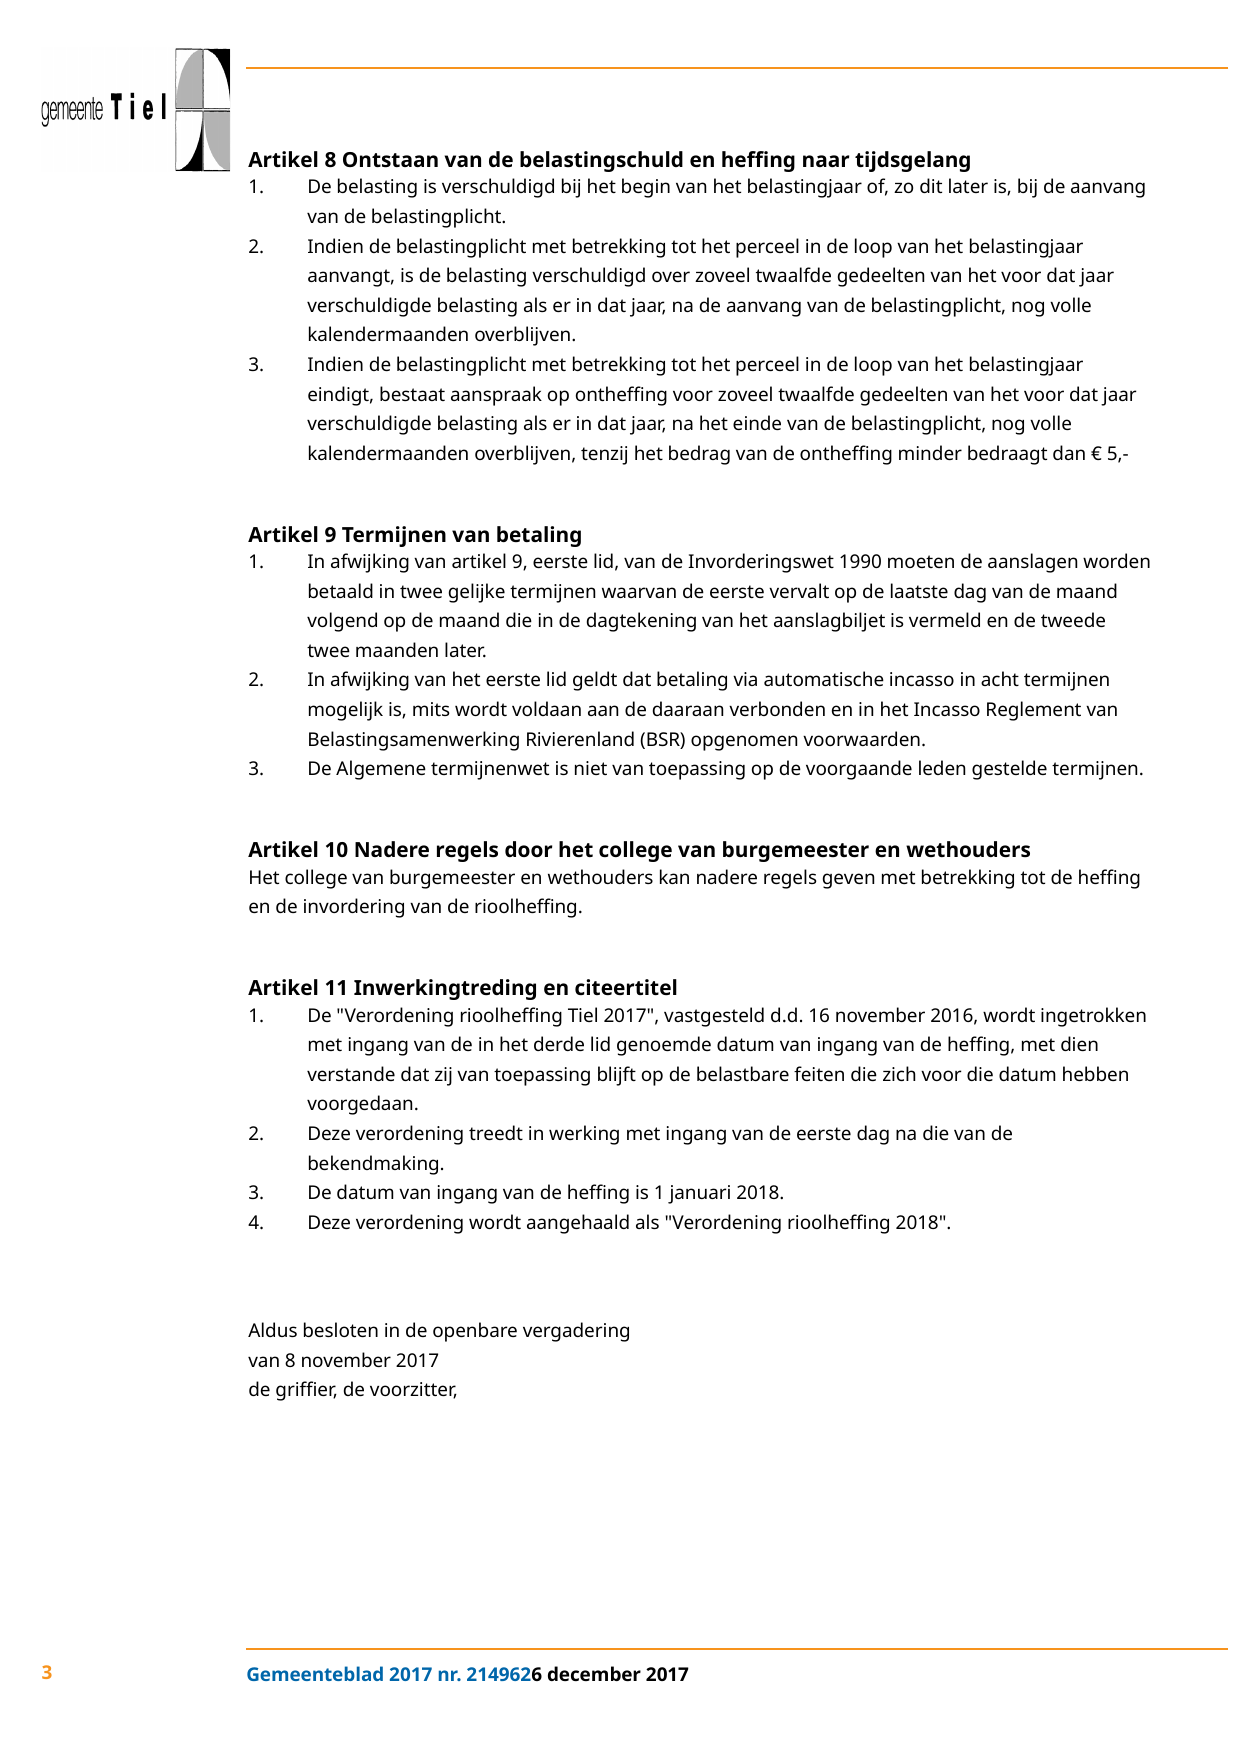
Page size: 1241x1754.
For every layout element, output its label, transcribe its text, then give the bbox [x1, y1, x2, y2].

text de griffier, de voorzitter, [248, 1377, 1152, 1402]
list Deze verordening wordt aangehaald als "Verordening rioolheffing 2018". [248, 1209, 1152, 1235]
list De "Verordening rioolheffing Tiel 2017", vastgesteld d.d. 16 november 2016, wordt ingetrokken met ingang van de in het derde lid genoemde datum van ingang van de heffing, met dien verstande dat zij van toepassing blijft op de belastbare feiten die zich voor die datum hebben voorgedaan. [248, 1002, 1152, 1116]
picture [41, 47, 231, 172]
text van 8 november 2017 [248, 1347, 1152, 1373]
text Artikel 9 Termijnen van betaling [248, 520, 1152, 548]
text Artikel 11 Inwerkingtreding en citeertitel [248, 973, 1152, 1002]
list In afwijking van artikel 9, eerste lid, van de Invorderingswet 1990 moeten de aanslagen worden betaald in twee gelijke termijnen waarvan de eerste vervalt op de laatste dag van de maand volgend op de maand die in de dagtekening van het aanslagbiljet is vermeld en de tweede twee maanden later. [248, 548, 1152, 663]
list Indien de belastingplicht met betrekking tot het perceel in de loop van het belastingjaar aanvangt, is de belasting verschuldigd over zoveel twaalfde gedeelten van het voor dat jaar verschuldigde belasting als er in dat jaar, na de aanvang van de belastingplicht, nog volle kalendermaanden overblijven. [248, 233, 1152, 347]
list De belasting is verschuldigd bij het begin van het belastingjaar of, zo dit later is, bij de aanvang van de belastingplicht. [248, 174, 1152, 229]
text Het college van burgemeester en wethouders kan nadere regels geven met betrekking tot de heffing en de invordering van de rioolheffing. [248, 864, 1152, 919]
text Artikel 10 Nadere regels door het college van burgemeester en wethouders [248, 835, 1152, 864]
list De Algemene termijnenwet is niet van toepassing op de voorgaande leden gestelde termijnen. [248, 755, 1152, 781]
list Indien de belastingplicht met betrekking tot het perceel in de loop van het belastingjaar eindigt, bestaat aanspraak op ontheffing voor zoveel twaalfde gedeelten van het voor dat jaar verschuldigde belasting als er in dat jaar, na het einde van de belastingplicht, nog volle kalendermaanden overblijven, tenzij het bedrag van de ontheffing minder bedraagt dan € 5,- [248, 351, 1152, 466]
text Aldus besloten in de openbare vergadering [248, 1317, 1152, 1343]
text Artikel 8 Ontstaan van de belastingschuld en heffing naar tijdsgelang [248, 145, 1152, 174]
list Deze verordening treedt in werking met ingang van de eerste dag na die van de bekendmaking. [248, 1120, 1152, 1176]
list De datum van ingang van de heffing is 1 januari 2018. [248, 1179, 1152, 1205]
list In afwijking van het eerste lid geldt dat betaling via automatische incasso in acht termijnen mogelijk is, mits wordt voldaan aan de daaraan verbonden en in het Incasso Reglement van Belastingsamenwerking Rivierenland (BSR) opgenomen voorwaarden. [248, 667, 1152, 752]
